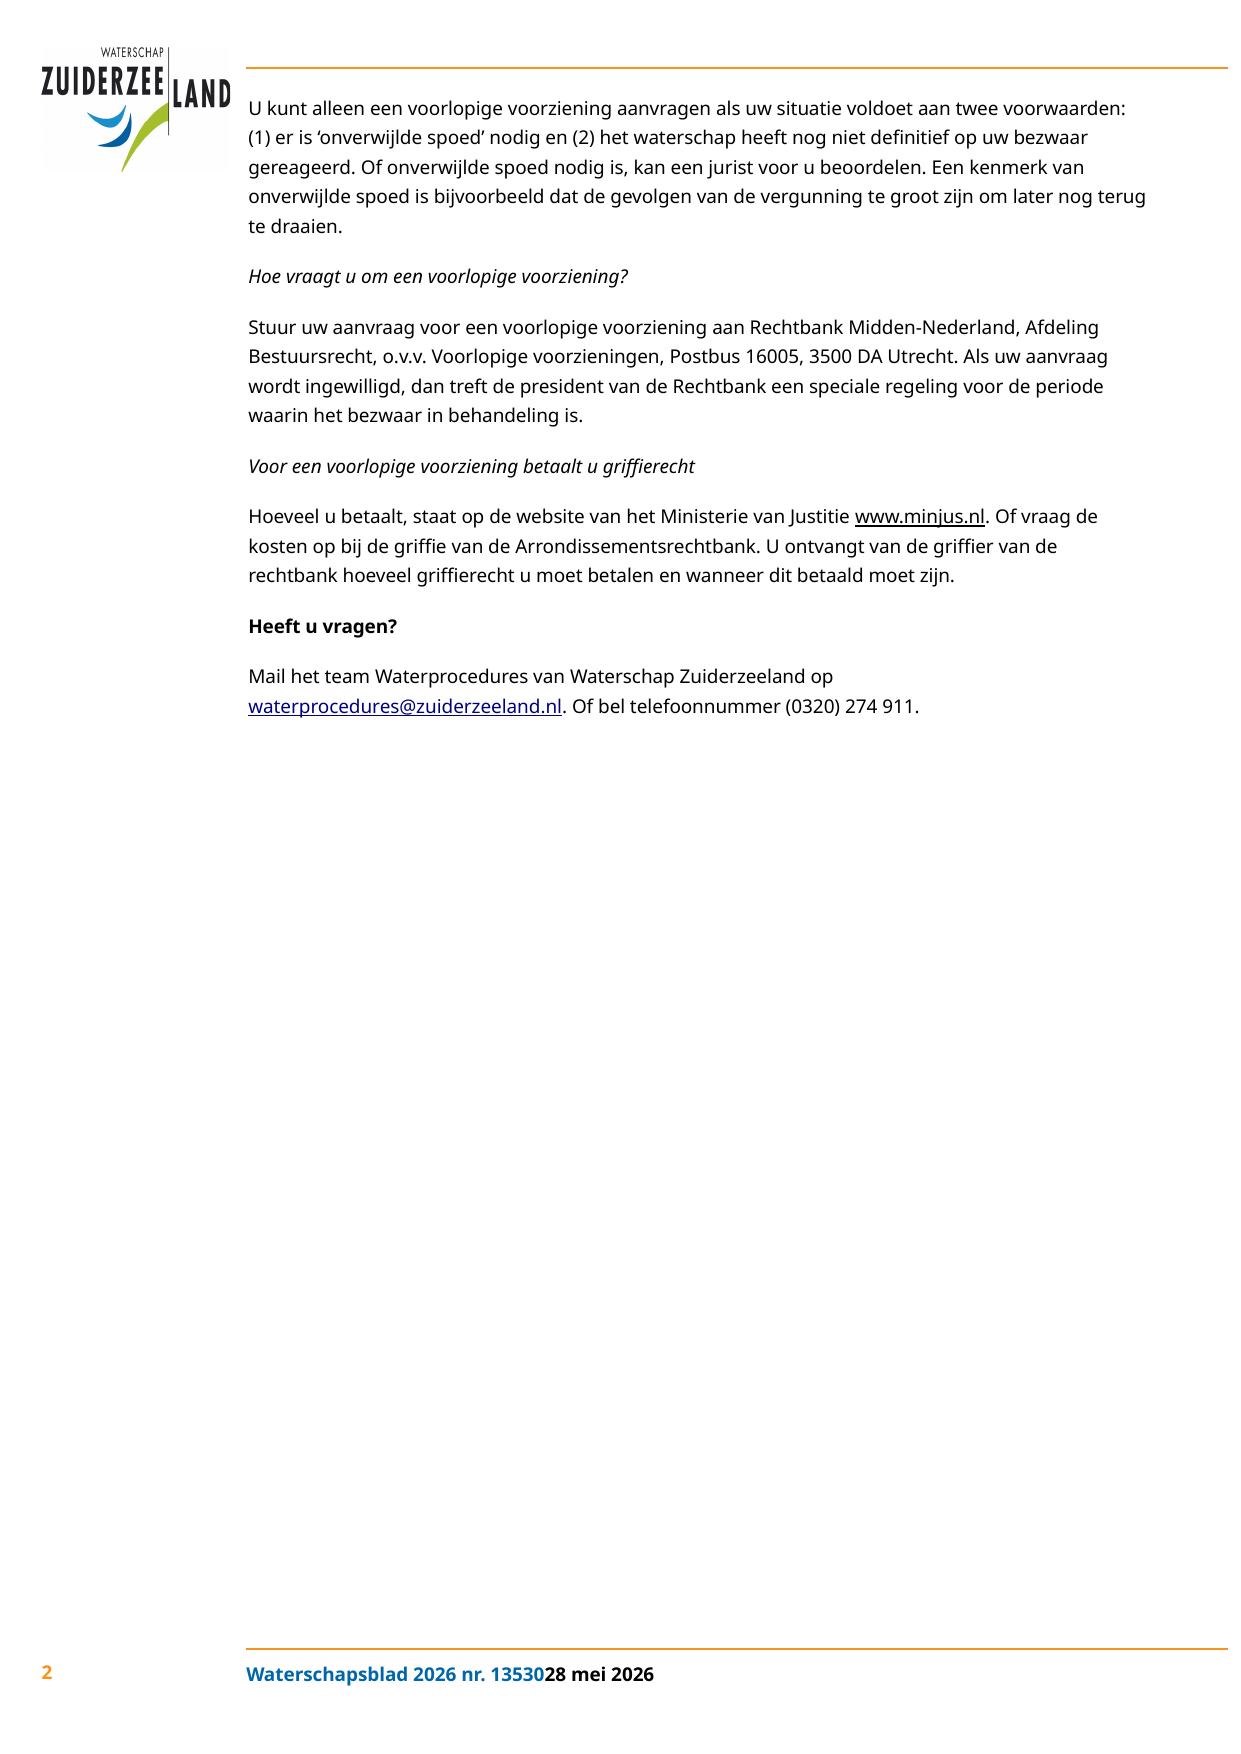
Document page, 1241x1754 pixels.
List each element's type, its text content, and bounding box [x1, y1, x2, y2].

text Voor een voorlopige voorziening betaalt u griffierecht [248, 453, 1152, 479]
text Heeft u vragen? [248, 613, 1152, 639]
text Mail het team Waterprocedures van Waterschap Zuiderzeeland op waterprocedures@zuiderzeeland.nl. Of bel telefoonnummer (0320) 274 911. [248, 663, 1152, 719]
text U kunt alleen een voorlopige voorziening aanvragen als uw situatie voldoet aan twee voorwaarden: (1) er is ‘onverwijlde spoed’ nodig en (2) het waterschap heeft nog niet definitief op uw bezwaar gereageerd. Of onverwijlde spoed nodig is, kan een jurist voor u beoordelen. Een kenmerk van onverwijlde spoed is bijvoorbeeld dat de gevolgen van de vergunning te groot zijn om later nog terug te draaien. [248, 95, 1152, 239]
picture [41, 47, 231, 172]
text Hoe vraagt u om een voorlopige voorziening? [248, 263, 1152, 289]
text Hoeveel u betaalt, staat op de website van het Ministerie van Justitie www.minjus.nl. Of vraag de kosten op bij de griffie van de Arrondissementsrechtbank. U ontvangt van de griffier van de rechtbank hoeveel griffierecht u moet betalen en wanneer dit betaald moet zijn. [248, 503, 1152, 588]
text Stuur uw aanvraag voor een voorlopige voorziening aan Rechtbank Midden-Nederland, Afdeling Bestuursrecht, o.v.v. Voorlopige voorzieningen, Postbus 16005, 3500 DA Utrecht. Als uw aanvraag wordt ingewilligd, dan treft de president van de Rechtbank een speciale regeling voor de periode waarin het bezwaar in behandeling is. [248, 314, 1152, 428]
